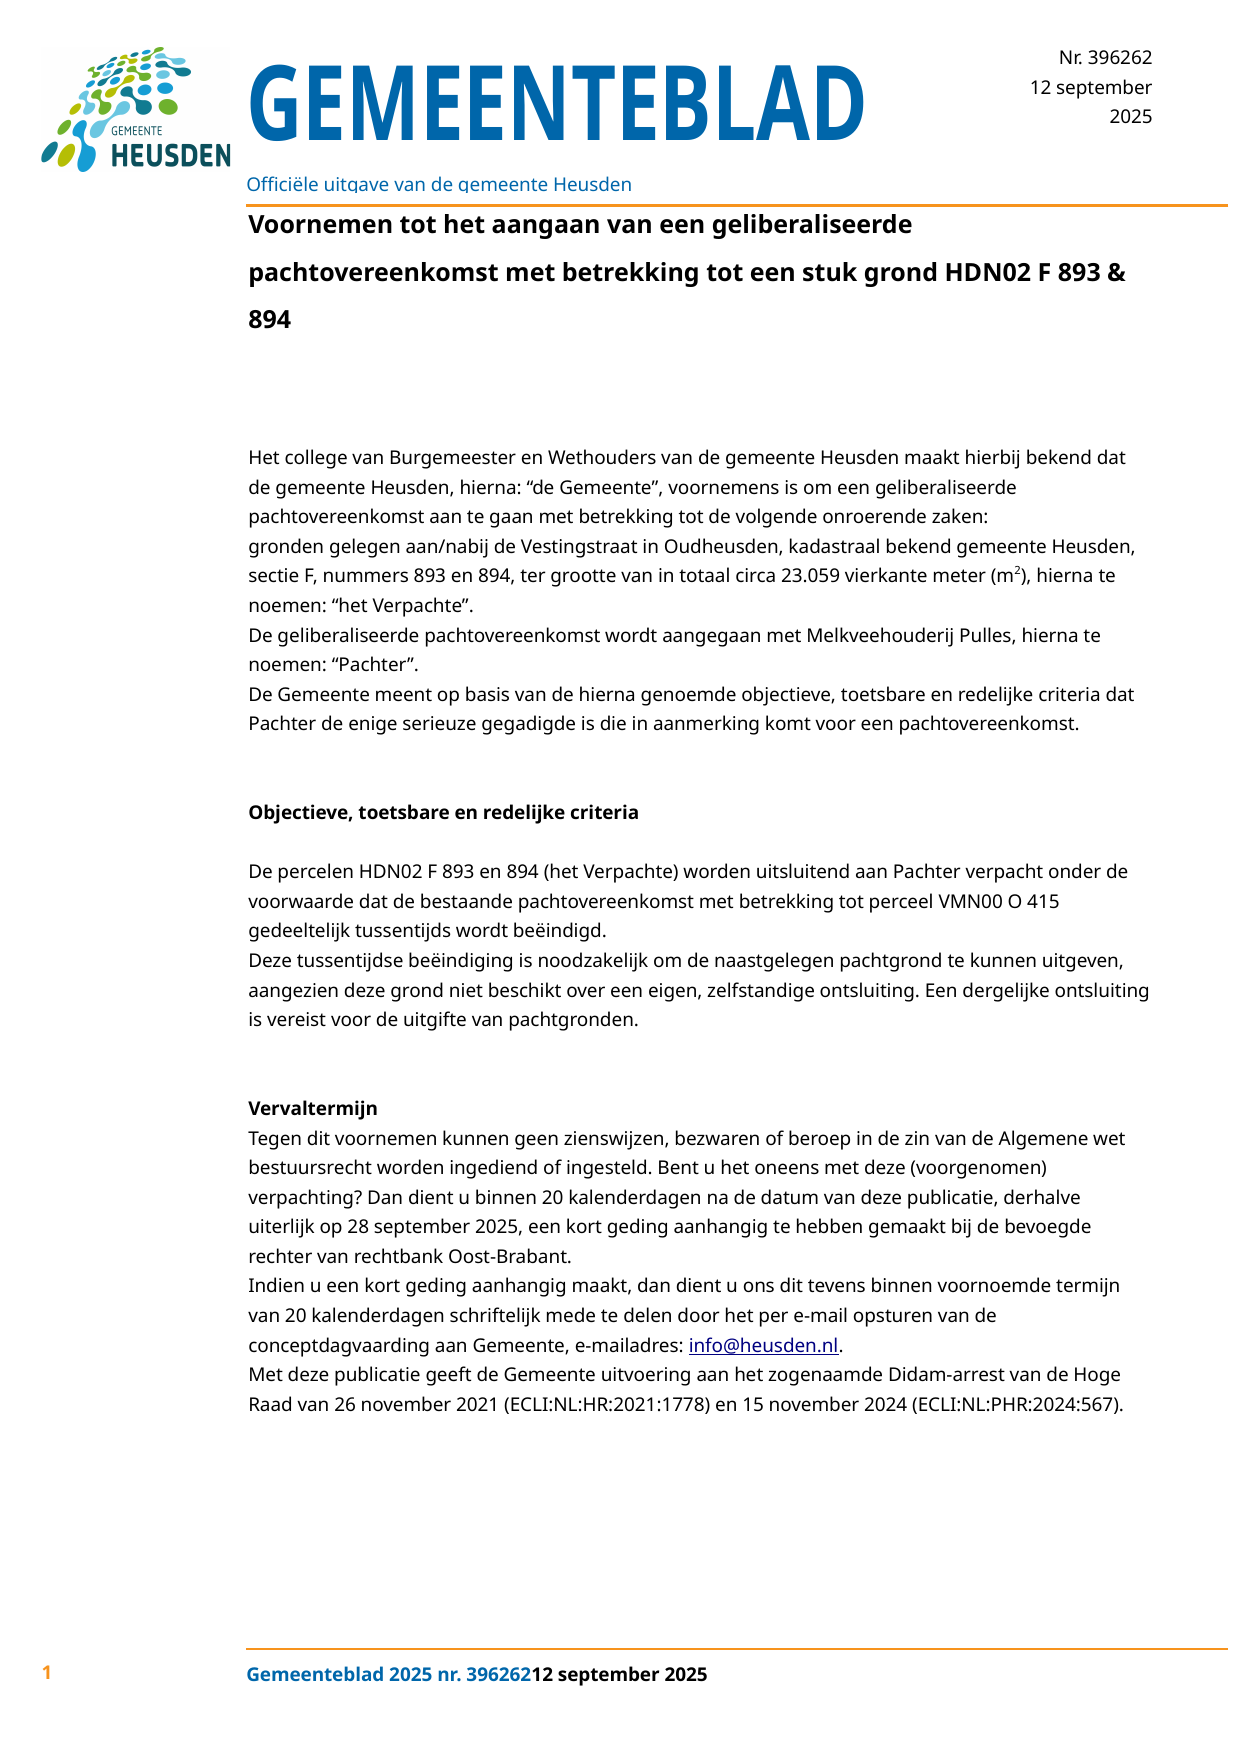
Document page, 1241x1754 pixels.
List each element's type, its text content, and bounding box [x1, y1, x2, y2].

text De geliberaliseerde pachtovereenkomst wordt aangegaan met Melkveehouderij Pulles, hierna te noemen: “Pachter”. [248, 622, 1152, 677]
text Vervaltermijn [248, 1095, 1152, 1121]
text Het college van Burgemeester en Wethouders van de gemeente Heusden maakt hierbij bekend dat de gemeente Heusden, hierna: “de Gemeente”, voornemens is om een geliberaliseerde pachtovereenkomst aan te gaan met betrekking tot de volgende onroerende zaken: [248, 444, 1152, 529]
text Indien u een kort geding aanhangig maakt, dan dient u ons dit tevens binnen voornoemde termijn van 20 kalenderdagen schriftelijk mede te delen door het per e-mail opsturen van de conceptdagvaarding aan Gemeente, e-mailadres: info@heusden.nl. [248, 1273, 1152, 1358]
text De percelen HDN02 F 893 en 894 (het Verpachte) worden uitsluitend aan Pachter verpacht onder de voorwaarde dat de bestaande pachtovereenkomst met betrekking tot perceel VMN00 O 415 gedeeltelijk tussentijds wordt beëindigd. [248, 858, 1152, 943]
text Met deze publicatie geeft de Gemeente uitvoering aan het zogenaamde Didam-arrest van de Hoge Raad van 26 november 2021 (ECLI:NL:HR:2021:1778) en 15 november 2024 (ECLI:NL:PHR:2024:567). [248, 1361, 1152, 1417]
picture [41, 47, 231, 172]
text gronden gelegen aan/nabij de Vestingstraat in Oudheusden, kadastraal bekend gemeente Heusden, sectie F, nummers 893 en 894, ter grootte van in totaal circa 23.059 vierkante meter (m2), hierna te noemen: “het Verpachte”. [248, 533, 1152, 618]
text Voornemen tot het aangaan van een geliberaliseerde pachtovereenkomst met betrekking tot een stuk grond HDN02 F 893 & 894 [248, 207, 1152, 336]
text Tegen dit voornemen kunnen geen zienswijzen, bezwaren of beroep in de zin van de Algemene wet bestuursrecht worden ingediend of ingesteld. Bent u het oneens met deze (voorgenomen) verpachting? Dan dient u binnen 20 kalenderdagen na de datum van deze publicatie, derhalve uiterlijk op 28 september 2025, een kort geding aanhangig te hebben gemaakt bij de bevoegde rechter van rechtbank Oost-Brabant. [248, 1125, 1152, 1269]
text De Gemeente meent op basis van de hierna genoemde objectieve, toetsbare en redelijke criteria dat Pachter de enige serieuze gegadigde is die in aanmerking komt voor een pachtovereenkomst. [248, 681, 1152, 736]
text Objectieve, toetsbare en redelijke criteria [248, 799, 1152, 825]
text Deze tussentijdse beëindiging is noodzakelijk om de naastgelegen pachtgrond te kunnen uitgeven, aangezien deze grond niet beschikt over een eigen, zelfstandige ontsluiting. Een dergelijke ontsluiting is vereist voor de uitgifte van pachtgronden. [248, 947, 1152, 1032]
